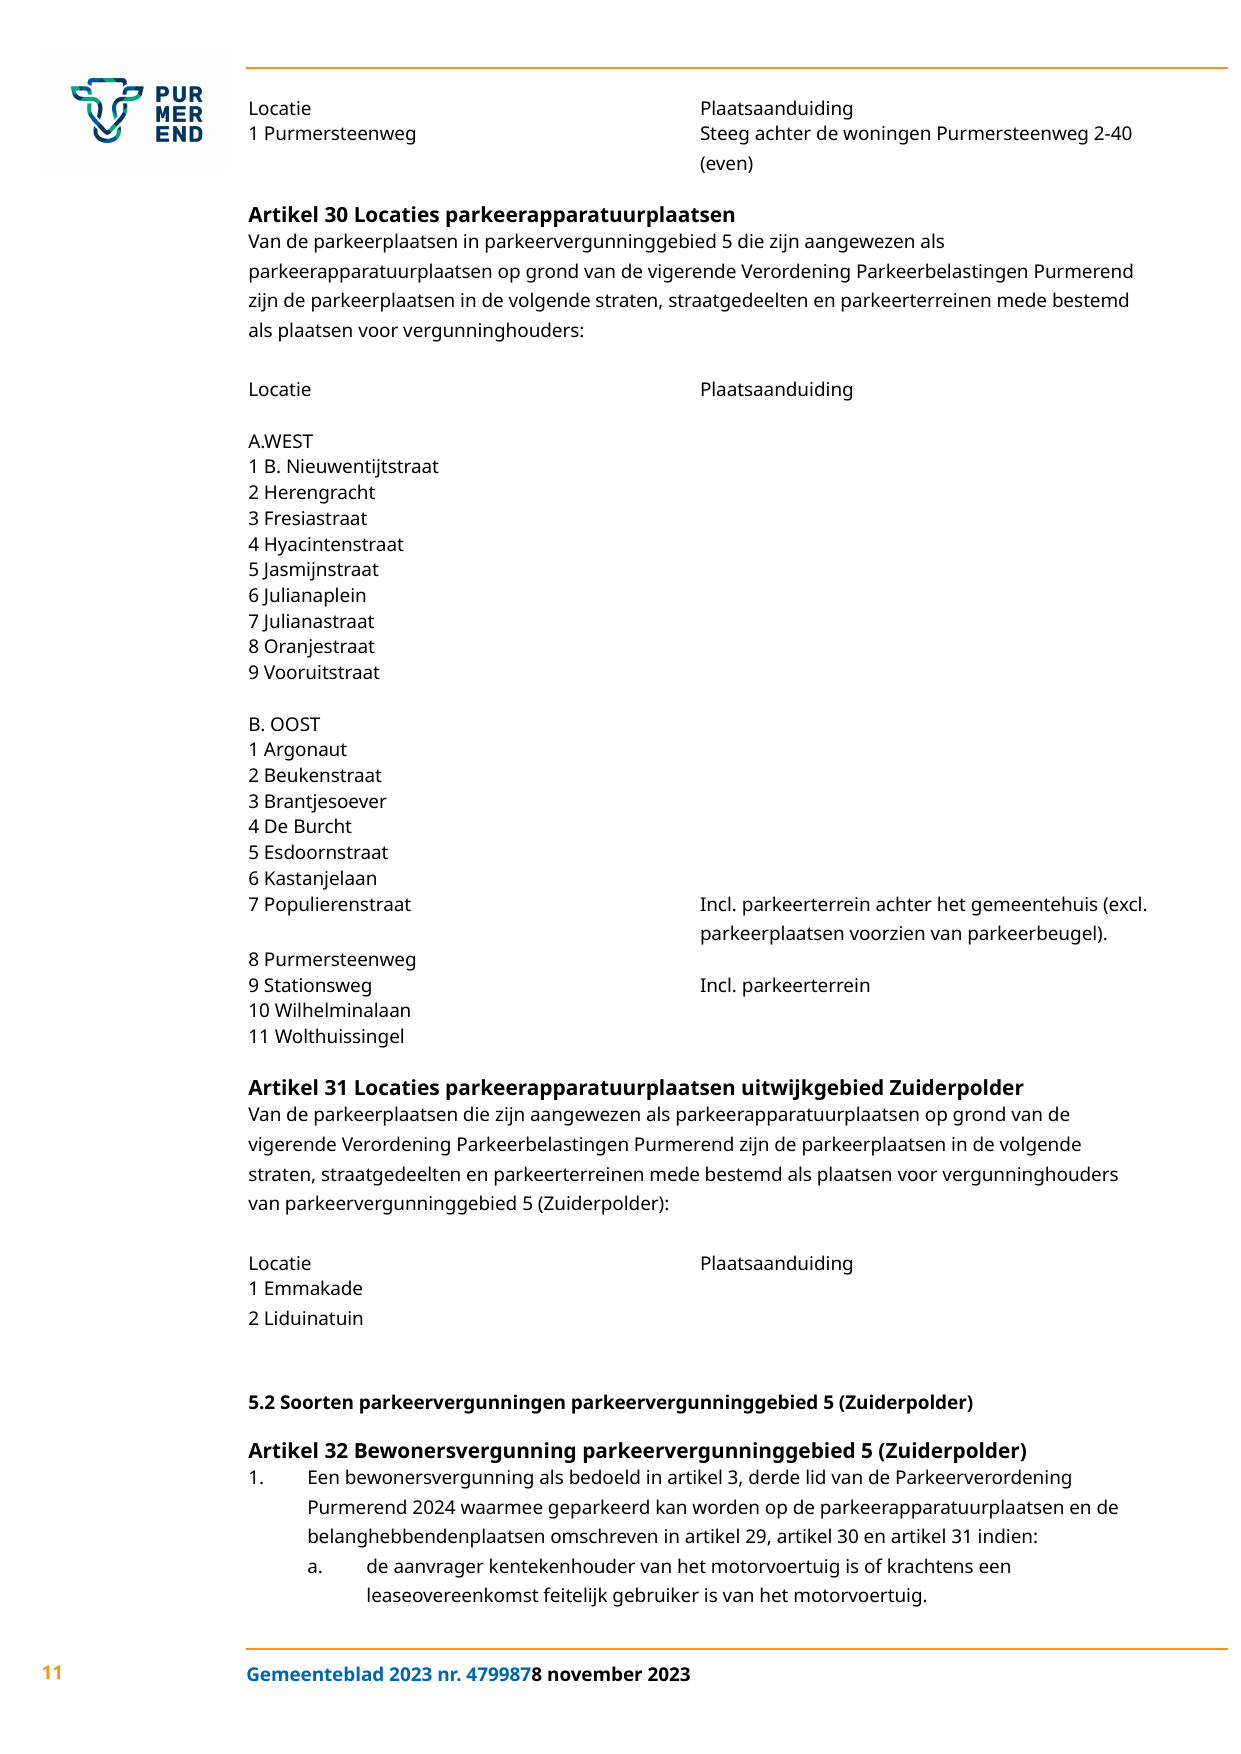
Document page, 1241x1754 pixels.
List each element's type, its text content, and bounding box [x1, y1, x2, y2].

table_cell 7 Julianastraat [248, 608, 700, 634]
table_cell [700, 582, 1152, 608]
table_cell [700, 814, 1152, 839]
table_cell 2 Beukenstraat [248, 762, 700, 788]
table_cell [248, 402, 700, 428]
table_cell [700, 479, 1152, 505]
table_cell 5 Esdoornstraat [248, 840, 700, 865]
table_cell Incl. parkeerterrein achter het gemeentehuis (excl. parkeerplaatsen voorzien van parkeerbeugel). [700, 891, 1152, 946]
table_cell 3 Brantjesoever [248, 788, 700, 814]
text Van de parkeerplaatsen die zijn aangewezen als parkeerapparatuurplaatsen op grond van de vigerende Verordening Parkeerbelastingen Purmerend zijn de parkeerplaatsen in de volgende straten, straatgedeelten en parkeerterreinen mede bestemd als plaatsen voor vergunninghouders van parkeervergunninggebied 5 (Zuiderpolder): [248, 1102, 1152, 1216]
table_cell [248, 685, 700, 711]
table_cell [700, 998, 1152, 1023]
table_cell [700, 1275, 1152, 1331]
table_cell 7 Populierenstraat [248, 891, 700, 946]
table_cell Steeg achter de woningen Purmersteenweg 2-40 (even) [700, 121, 1152, 176]
text Van de parkeerplaatsen in parkeervergunninggebied 5 die zijn aangewezen als parkeerapparatuurplaatsen op grond van de vigerende Verordening Parkeerbelastingen Purmerend zijn de parkeerplaatsen in de volgende straten, straatgedeelten en parkeerterreinen mede bestemd als plaatsen voor vergunninghouders: [248, 228, 1152, 343]
table_cell 8 Purmersteenweg [248, 946, 700, 972]
table_cell Incl. parkeerterrein [700, 972, 1152, 998]
text Artikel 30 Locaties parkeerapparatuurplaatsen [248, 200, 1152, 228]
table_header Plaatsaanduiding [700, 376, 1152, 402]
table_cell 8 Oranjestraat [248, 634, 700, 659]
table_cell [700, 840, 1152, 865]
table_cell [700, 634, 1152, 659]
table_cell [700, 531, 1152, 556]
list Een bewonersvergunning als bedoeld in artikel 3, derde lid van de Parkeerverordening Purmerend 2024 waarmee geparkeerd kan worden op de parkeerapparatuurplaatsen en de belanghebbendenplaatsen omschreven in artikel 29, artikel 30 en artikel 31 indien: [248, 1464, 1152, 1549]
table_cell A.WEST [248, 428, 700, 453]
table_cell [700, 865, 1152, 891]
table_cell [700, 428, 1152, 453]
table_cell 1 B. Nieuwentijtstraat [248, 454, 700, 479]
table_cell 4 De Burcht [248, 814, 700, 839]
table_cell 4 Hyacintenstraat [248, 531, 700, 556]
table_header Locatie [248, 376, 700, 402]
table_cell [700, 454, 1152, 479]
list de aanvrager kentekenhouder van het motorvoertuig is of krachtens een leaseovereenkomst feitelijk gebruiker is van het motorvoertuig. [307, 1553, 1152, 1608]
table_cell [700, 685, 1152, 711]
table_cell [700, 608, 1152, 634]
picture [41, 47, 231, 172]
text 5.2 Soorten parkeervergunningen parkeervergunninggebied 5 (Zuiderpolder) [248, 1389, 1152, 1415]
table_cell [248, 1331, 700, 1356]
table_cell [700, 788, 1152, 814]
table_cell [700, 402, 1152, 428]
table_cell [700, 946, 1152, 972]
table_cell [700, 737, 1152, 762]
table_cell 1 Emmakade 2 Liduinatuin [248, 1275, 700, 1331]
table_cell 9 Vooruitstraat [248, 659, 700, 685]
table_cell [700, 762, 1152, 788]
text Artikel 31 Locaties parkeerapparatuurplaatsen uitwijkgebied Zuiderpolder [248, 1073, 1152, 1102]
table_header Plaatsaanduiding [700, 1250, 1152, 1275]
table_cell 10 Wilhelminalaan [248, 998, 700, 1023]
table_cell 11 Wolthuissingel [248, 1024, 700, 1049]
text Artikel 32 Bewonersvergunning parkeervergunninggebied 5 (Zuiderpolder) [248, 1436, 1152, 1464]
table_header Locatie [248, 95, 700, 121]
table_cell [700, 711, 1152, 737]
table_cell 5 Jasmijnstraat [248, 556, 700, 582]
table_cell 6 Kastanjelaan [248, 865, 700, 891]
table_cell 3 Fresiastraat [248, 505, 700, 531]
table_cell 2 Herengracht [248, 479, 700, 505]
table_cell 1 Purmersteenweg [248, 121, 700, 176]
table_cell [700, 505, 1152, 531]
table_cell [700, 556, 1152, 582]
table_cell [700, 1024, 1152, 1049]
table_cell 6 Julianaplein [248, 582, 700, 608]
table_cell B. OOST [248, 711, 700, 737]
table_cell 1 Argonaut [248, 737, 700, 762]
table_header Plaatsaanduiding [700, 95, 1152, 121]
table_header Locatie [248, 1250, 700, 1275]
table_cell 9 Stationsweg [248, 972, 700, 998]
table_cell [700, 659, 1152, 685]
table_cell [700, 1331, 1152, 1356]
